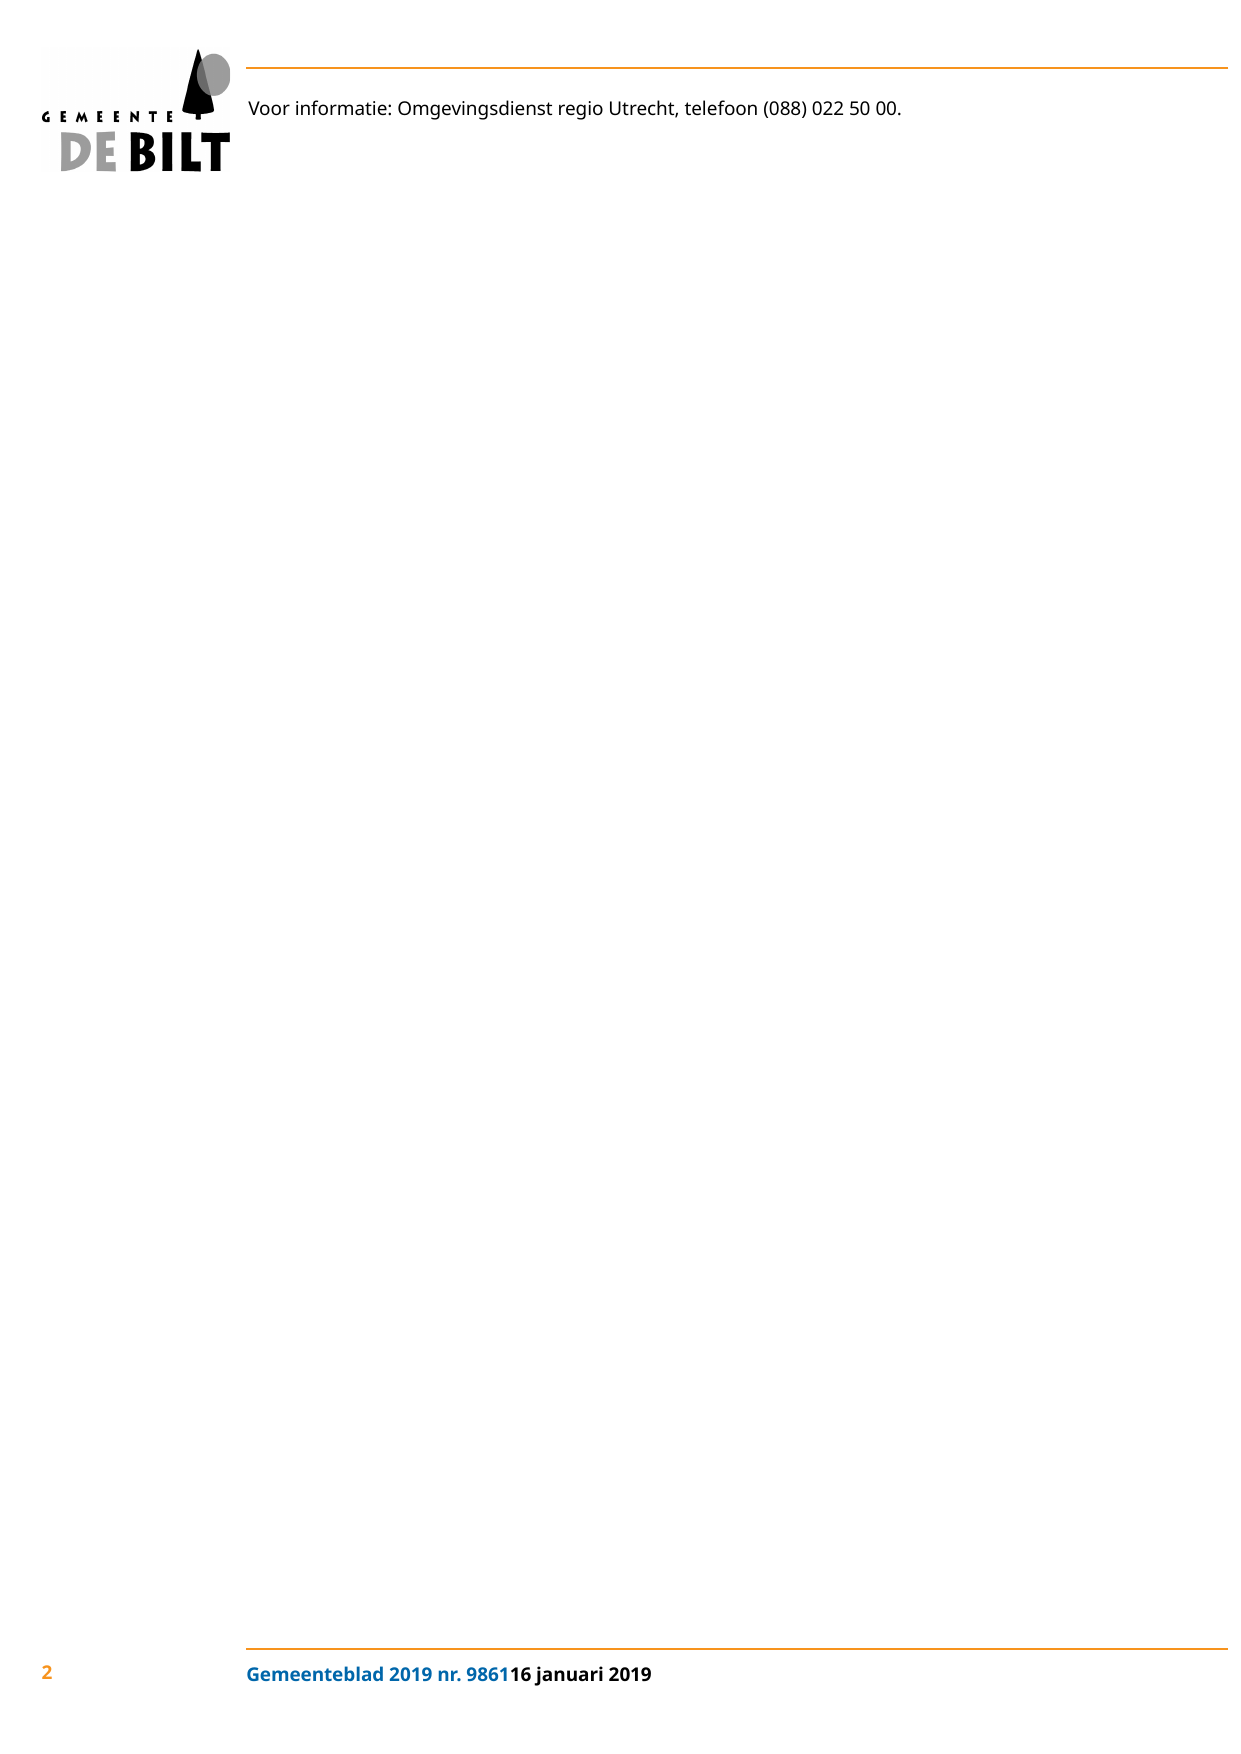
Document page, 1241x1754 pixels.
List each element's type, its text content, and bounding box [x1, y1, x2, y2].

text Voor informatie: Omgevingsdienst regio Utrecht, telefoon (088) 022 50 00. [248, 95, 1152, 121]
picture [41, 47, 231, 172]
